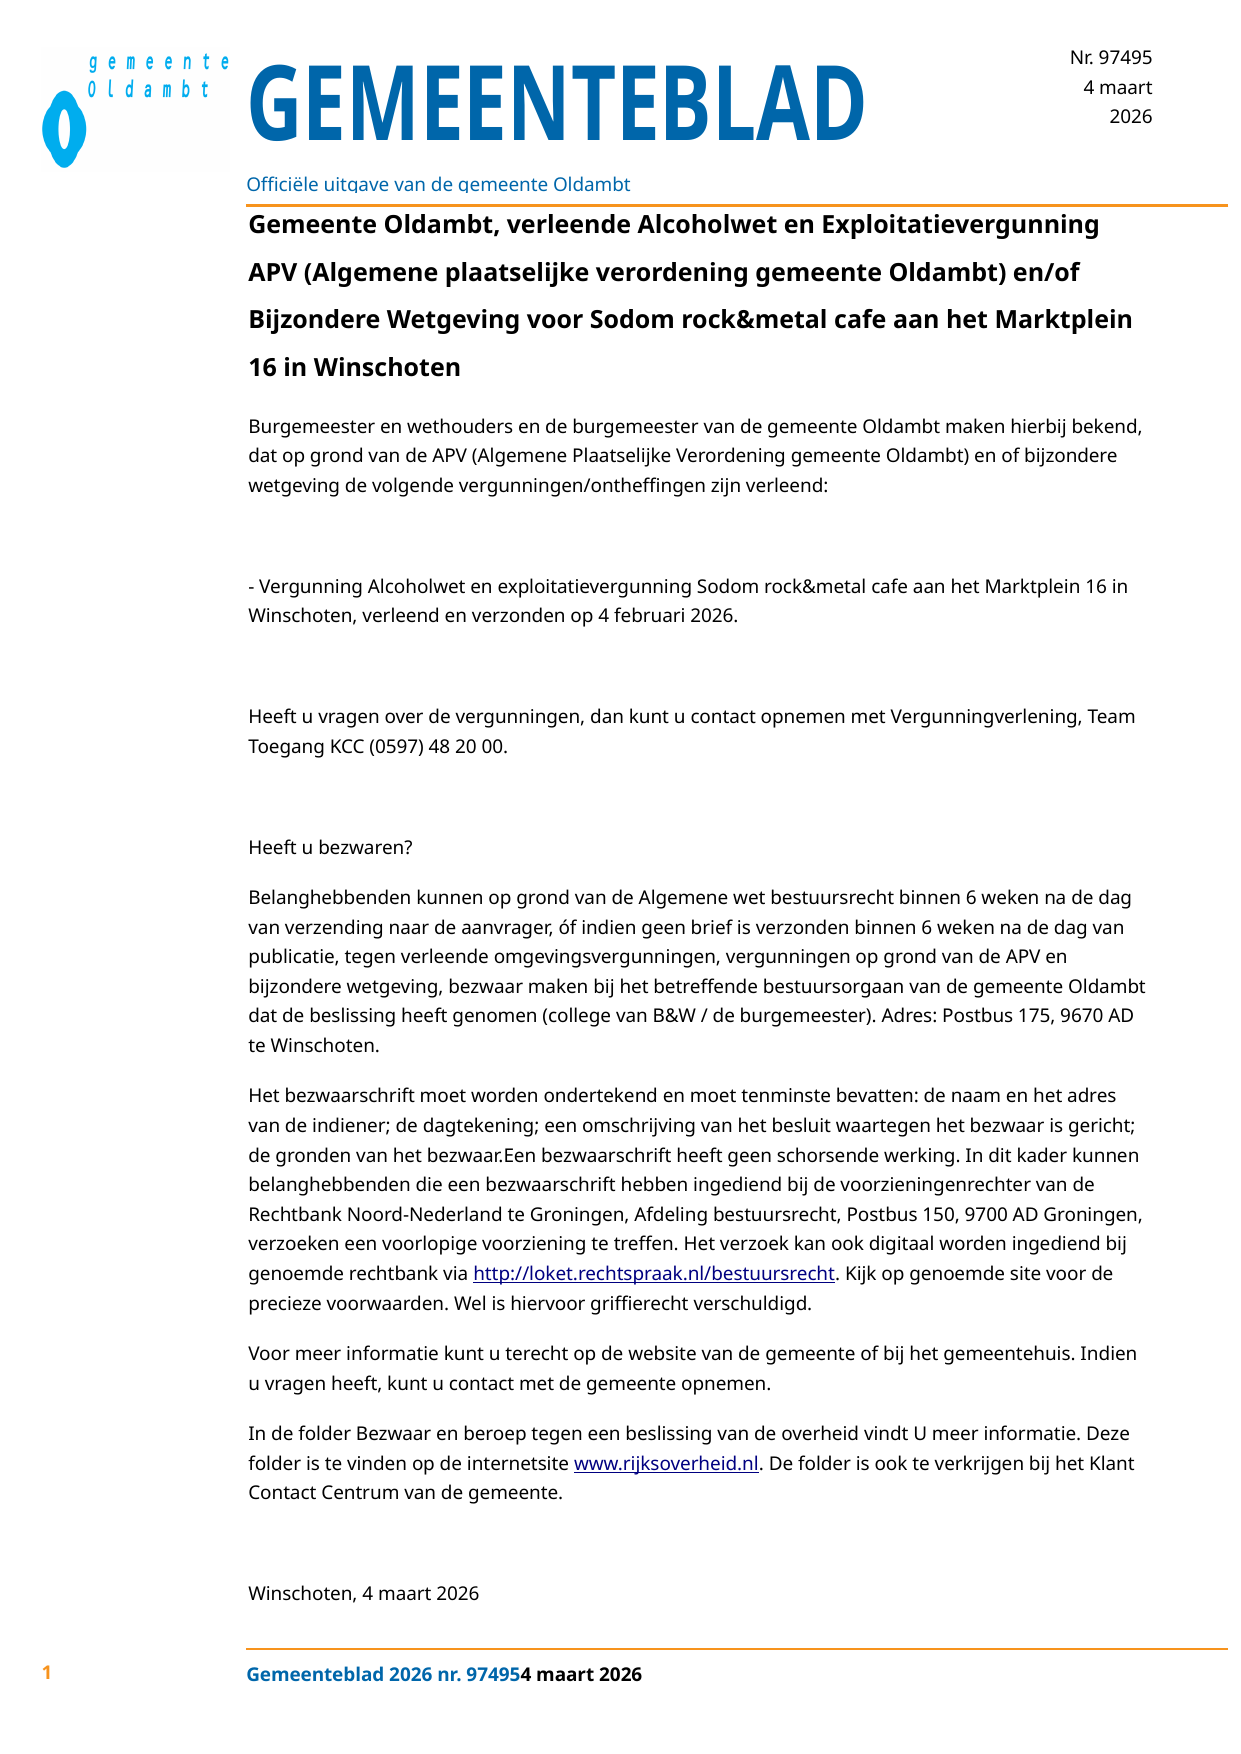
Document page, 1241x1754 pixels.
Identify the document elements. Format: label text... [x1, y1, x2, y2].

text In de folder Bezwaar en beroep tegen een beslissing van de overheid vindt U meer informatie. Deze folder is te vinden op de internetsite www.rijksoverheid.nl. De folder is ook te verkrijgen bij het Klant Contact Centrum van de gemeente. [248, 1420, 1152, 1505]
picture [41, 47, 231, 172]
text Voor meer informatie kunt u terecht op de website van de gemeente of bij het gemeentehuis. Indien u vragen heeft, kunt u contact met de gemeente opnemen. [248, 1340, 1152, 1396]
text Het bezwaarschrift moet worden ondertekend en moet tenminste bevatten: de naam en het adres van de indiener; de dagtekening; een omschrijving van het besluit waartegen het bezwaar is gericht; de gronden van het bezwaar.Een bezwaarschrift heeft geen schorsende werking. In dit kader kunnen belanghebbenden die een bezwaarschrift hebben ingediend bij de voorzieningenrechter van de Rechtbank Noord-Nederland te Groningen, Afdeling bestuursrecht, Postbus 150, 9700 AD Groningen, verzoeken een voorlopige voorziening te treffen. Het verzoek kan ook digitaal worden ingediend bij genoemde rechtbank via http://loket.rechtspraak.nl/bestuursrecht. Kijk op genoemde site voor de precieze voorwaarden. Wel is hiervoor griffierecht verschuldigd. [248, 1083, 1152, 1316]
text Heeft u vragen over de vergunningen, dan kunt u contact opnemen met Vergunningverlening, Team Toegang KCC (0597) 48 20 00. [248, 703, 1152, 759]
text Burgemeester en wethouders en de burgemeester van de gemeente Oldambt maken hierbij bekend, dat op grond van de APV (Algemene Plaatselijke Verordening gemeente Oldambt) en of bijzondere wetgeving de volgende vergunningen/ontheffingen zijn verleend: [248, 413, 1152, 498]
text Heeft u bezwaren? [248, 834, 1152, 860]
text Gemeente Oldambt, verleende Alcoholwet en Exploitatievergunning APV (Algemene plaatselijke verordening gemeente Oldambt) en/of Bijzondere Wetgeving voor Sodom rock&metal cafe aan het Marktplein 16 in Winschoten [248, 207, 1152, 384]
text Belanghebbenden kunnen op grond van de Algemene wet bestuursrecht binnen 6 weken na de dag van verzending naar de aanvrager, óf indien geen brief is verzonden binnen 6 weken na de dag van publicatie, tegen verleende omgevingsvergunningen, vergunningen op grond van de APV en bijzondere wetgeving, bezwaar maken bij het betreffende bestuursorgaan van de gemeente Oldambt dat de beslissing heeft genomen (college van B&W / de burgemeester). Adres: Postbus 175, 9670 AD te Winschoten. [248, 884, 1152, 1058]
text Winschoten, 4 maart 2026 [248, 1580, 1152, 1606]
text - Vergunning Alcoholwet en exploitatievergunning Sodom rock&metal cafe aan het Marktplein 16 in Winschoten, verleend en verzonden op 4 februari 2026. [248, 573, 1152, 628]
